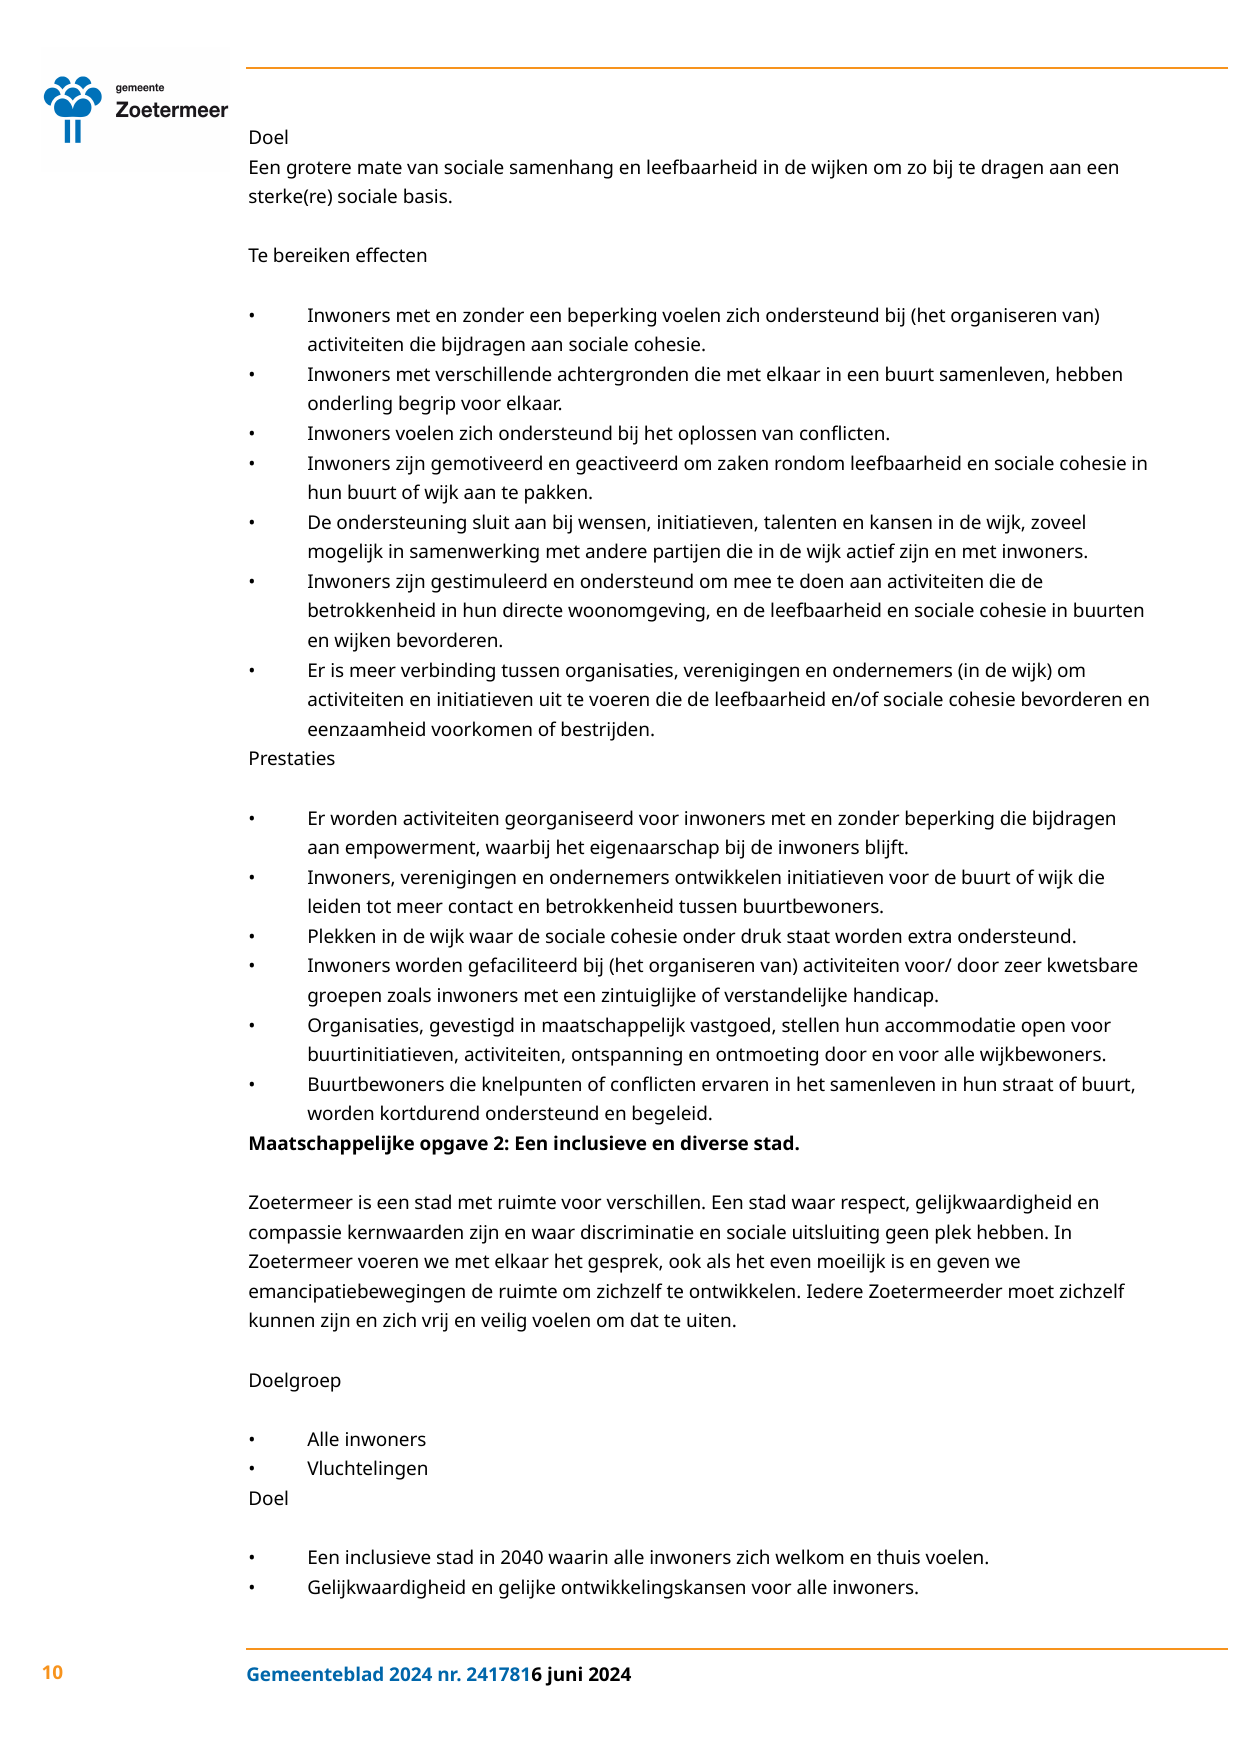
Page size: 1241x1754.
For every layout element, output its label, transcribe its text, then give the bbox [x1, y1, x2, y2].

picture [41, 47, 231, 172]
list Inwoners met en zonder een beperking voelen zich ondersteund bij (het organiseren van) activiteiten die bijdragen aan sociale cohesie. [248, 302, 1152, 357]
list Vluchtelingen [248, 1456, 1152, 1481]
list De ondersteuning sluit aan bij wensen, initiatieven, talenten en kansen in de wijk, zoveel mogelijk in samenwerking met andere partijen die in de wijk actief zijn en met inwoners. [248, 509, 1152, 564]
text Een grotere mate van sociale samenhang en leefbaarheid in de wijken om zo bij te dragen aan een sterke(re) sociale basis. [248, 154, 1152, 209]
list Een inclusieve stad in 2040 waarin alle inwoners zich welkom en thuis voelen. [248, 1544, 1152, 1570]
text Maatschappelijke opgave 2: Een inclusieve en diverse stad. [248, 1130, 1152, 1156]
list Inwoners voelen zich ondersteund bij het oplossen van conflicten. [248, 420, 1152, 446]
text Zoetermeer is een stad met ruimte voor verschillen. Een stad waar respect, gelijkwaardigheid en compassie kernwaarden zijn en waar discriminatie en sociale uitsluiting geen plek hebben. In Zoetermeer voeren we met elkaar het gesprek, ook als het even moeilijk is en geven we emancipatiebewegingen de ruimte om zichzelf te ontwikkelen. Iedere Zoetermeerder moet zichzelf kunnen zijn en zich vrij en veilig voelen om dat te uiten. [248, 1189, 1152, 1333]
list Organisaties, gevestigd in maatschappelijk vastgoed, stellen hun accommodatie open voor buurtinitiatieven, activiteiten, ontspanning en ontmoeting door en voor alle wijkbewoners. [248, 1012, 1152, 1067]
text Te bereiken effecten [248, 243, 1152, 268]
text Doel [248, 1485, 1152, 1511]
text Prestaties [248, 746, 1152, 771]
list Alle inwoners [248, 1426, 1152, 1452]
text Doelgroep [248, 1367, 1152, 1393]
list Gelijkwaardigheid en gelijke ontwikkelingskansen voor alle inwoners. [248, 1574, 1152, 1600]
list Buurtbewoners die knelpunten of conflicten ervaren in het samenleven in hun straat of buurt, worden kortdurend ondersteund en begeleid. [248, 1071, 1152, 1126]
list Inwoners worden gefaciliteerd bij (het organiseren van) activiteiten voor/ door zeer kwetsbare groepen zoals inwoners met een zintuiglijke of verstandelijke handicap. [248, 953, 1152, 1008]
list Inwoners, verenigingen en ondernemers ontwikkelen initiatieven voor de buurt of wijk die leiden tot meer contact en betrokkenheid tussen buurtbewoners. [248, 864, 1152, 919]
list Er worden activiteiten georganiseerd voor inwoners met en zonder beperking die bijdragen aan empowerment, waarbij het eigenaarschap bij de inwoners blijft. [248, 805, 1152, 860]
list Inwoners zijn gestimuleerd en ondersteund om mee te doen aan activiteiten die de betrokkenheid in hun directe woonomgeving, en de leefbaarheid en sociale cohesie in buurten en wijken bevorderen. [248, 568, 1152, 653]
text Doel [248, 124, 1152, 150]
list Er is meer verbinding tussen organisaties, verenigingen en ondernemers (in de wijk) om activiteiten en initiatieven uit te voeren die de leefbaarheid en/of sociale cohesie bevorderen en eenzaamheid voorkomen of bestrijden. [248, 657, 1152, 742]
list Plekken in de wijk waar de sociale cohesie onder druk staat worden extra ondersteund. [248, 923, 1152, 949]
list Inwoners met verschillende achtergronden die met elkaar in een buurt samenleven, hebben onderling begrip voor elkaar. [248, 361, 1152, 416]
list Inwoners zijn gemotiveerd en geactiveerd om zaken rondom leefbaarheid en sociale cohesie in hun buurt of wijk aan te pakken. [248, 450, 1152, 505]
